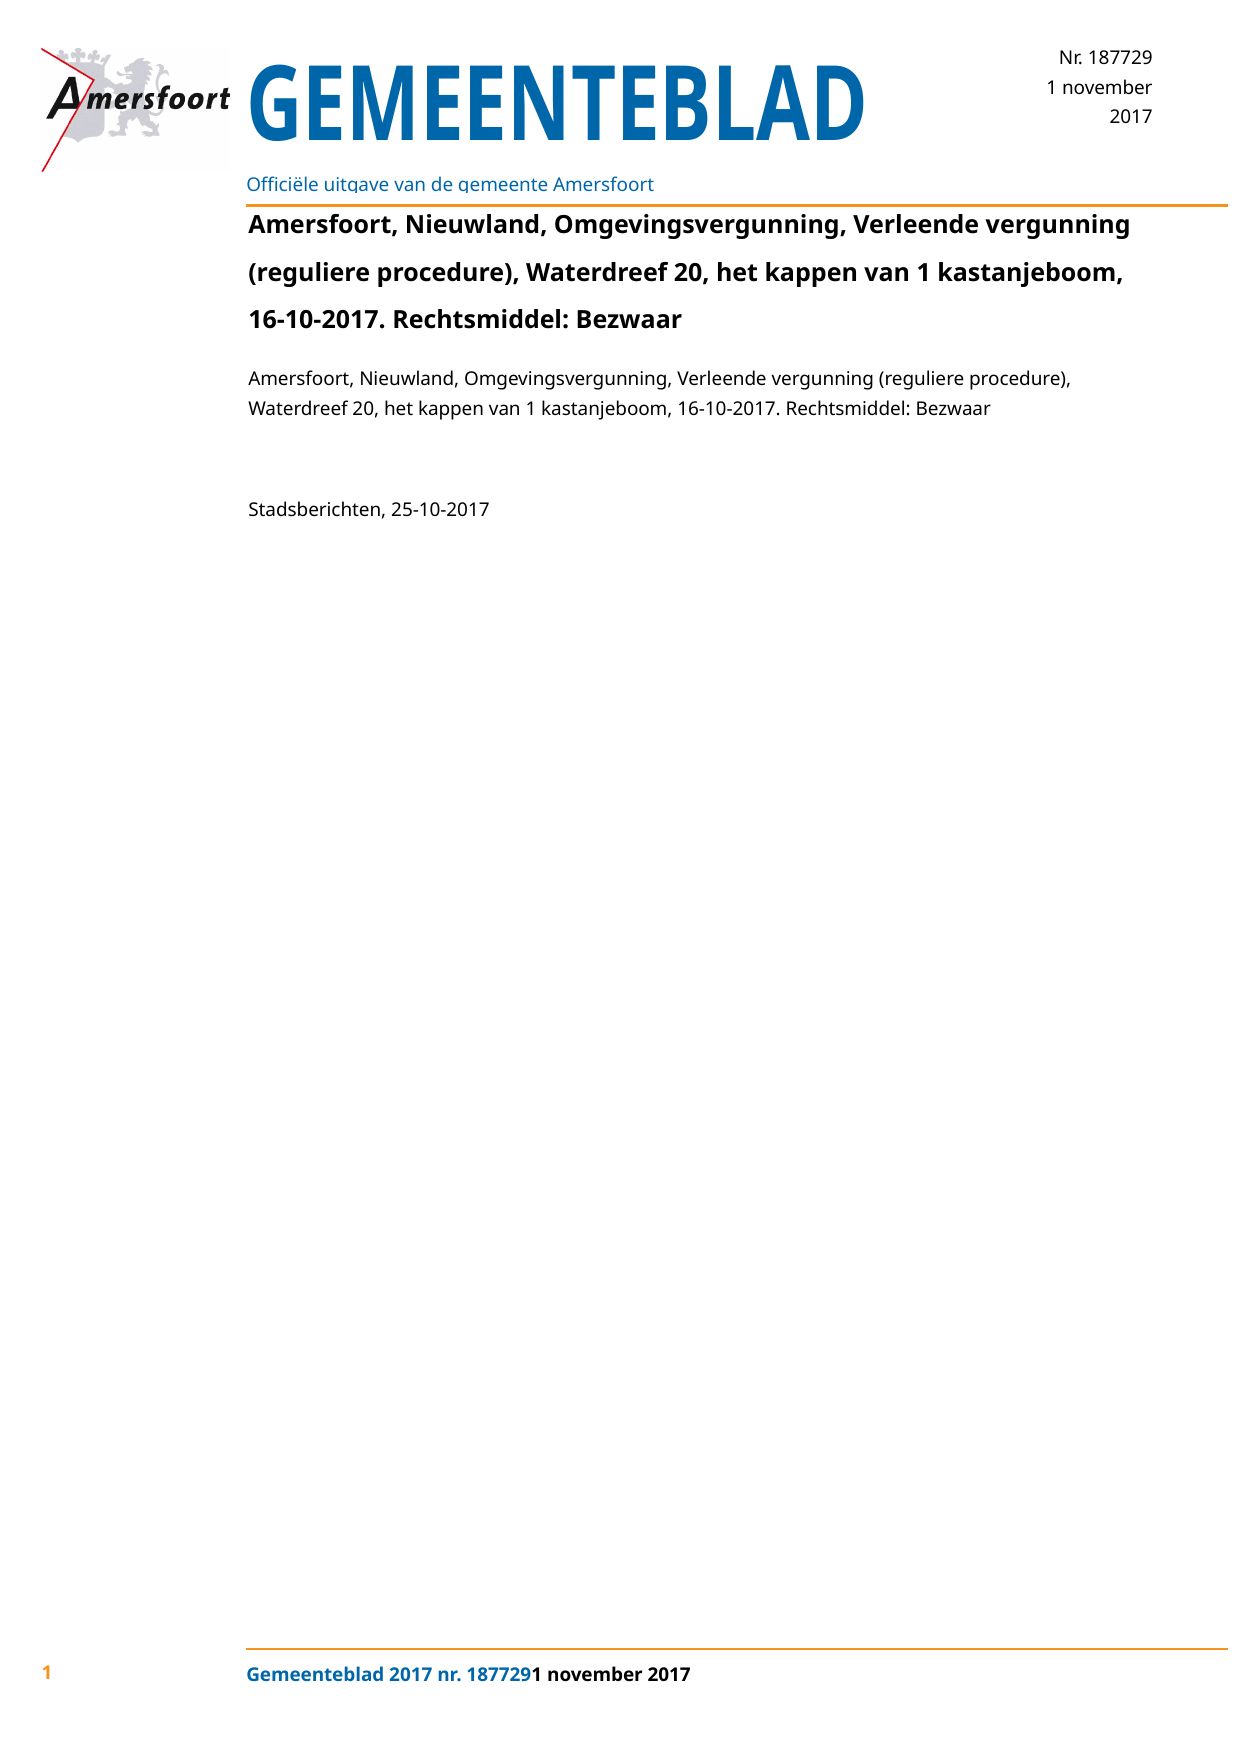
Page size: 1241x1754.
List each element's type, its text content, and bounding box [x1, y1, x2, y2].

text Amersfoort, Nieuwland, Omgevingsvergunning, Verleende vergunning (reguliere procedure), Waterdreef 20, het kappen van 1 kastanjeboom, 16-10-2017. Rechtsmiddel: Bezwaar [248, 207, 1152, 336]
picture [41, 47, 231, 172]
text Stadsberichten, 25-10-2017 [248, 496, 1152, 522]
text Amersfoort, Nieuwland, Omgevingsvergunning, Verleende vergunning (reguliere procedure), Waterdreef 20, het kappen van 1 kastanjeboom, 16-10-2017. Rechtsmiddel: Bezwaar [248, 366, 1152, 421]
